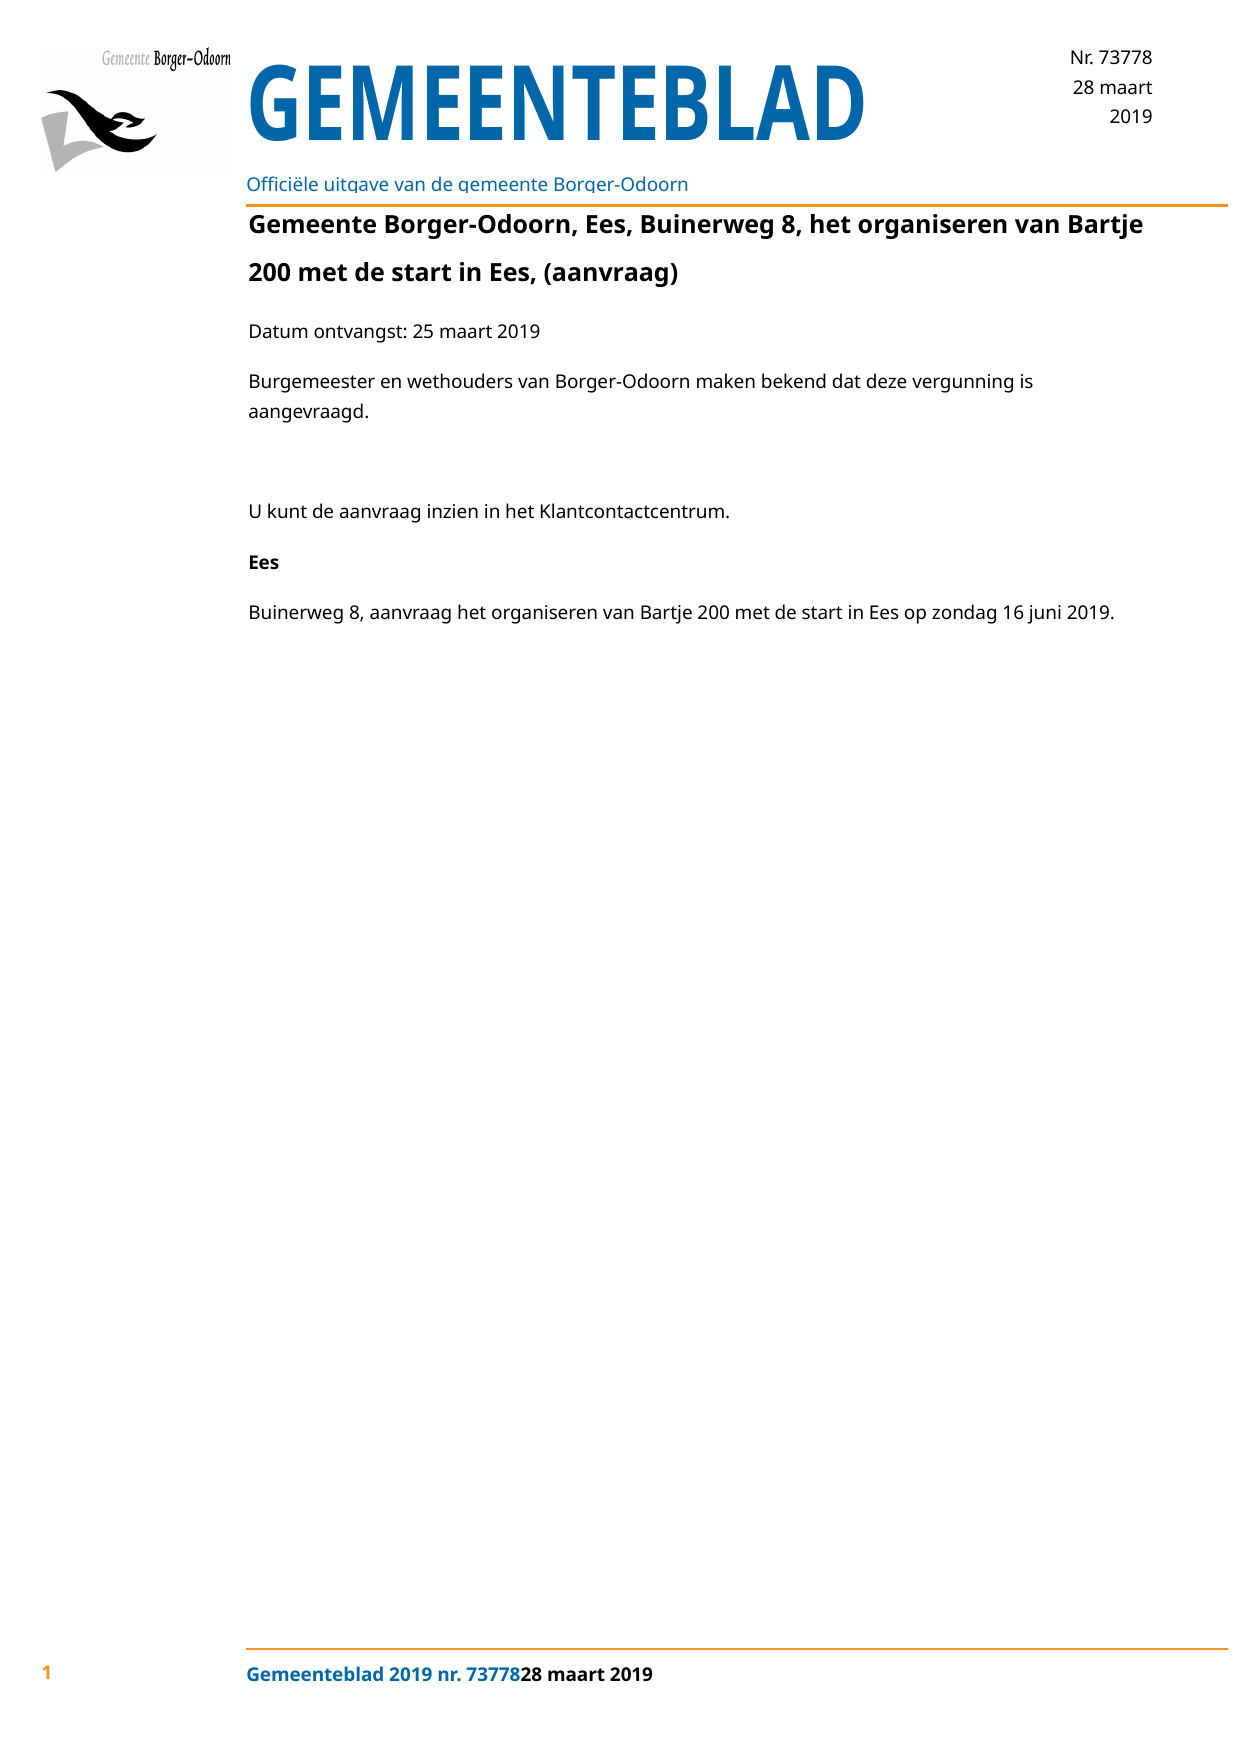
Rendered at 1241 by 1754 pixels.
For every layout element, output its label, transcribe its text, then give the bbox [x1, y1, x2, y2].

text Datum ontvangst: 25 maart 2019 [248, 318, 1152, 344]
picture [41, 47, 231, 172]
text Buinerweg 8, aanvraag het organiseren van Bartje 200 met de start in Ees op zondag 16 juni 2019. [248, 599, 1152, 625]
text U kunt de aanvraag inzien in het Klantcontactcentrum. [248, 499, 1152, 524]
text Burgemeester en wethouders van Borger-Odoorn maken bekend dat deze vergunning is aangevraagd. [248, 368, 1152, 424]
text Ees [248, 549, 1152, 575]
text Gemeente Borger-Odoorn, Ees, Buinerweg 8, het organiseren van Bartje 200 met de start in Ees, (aanvraag) [248, 207, 1152, 288]
